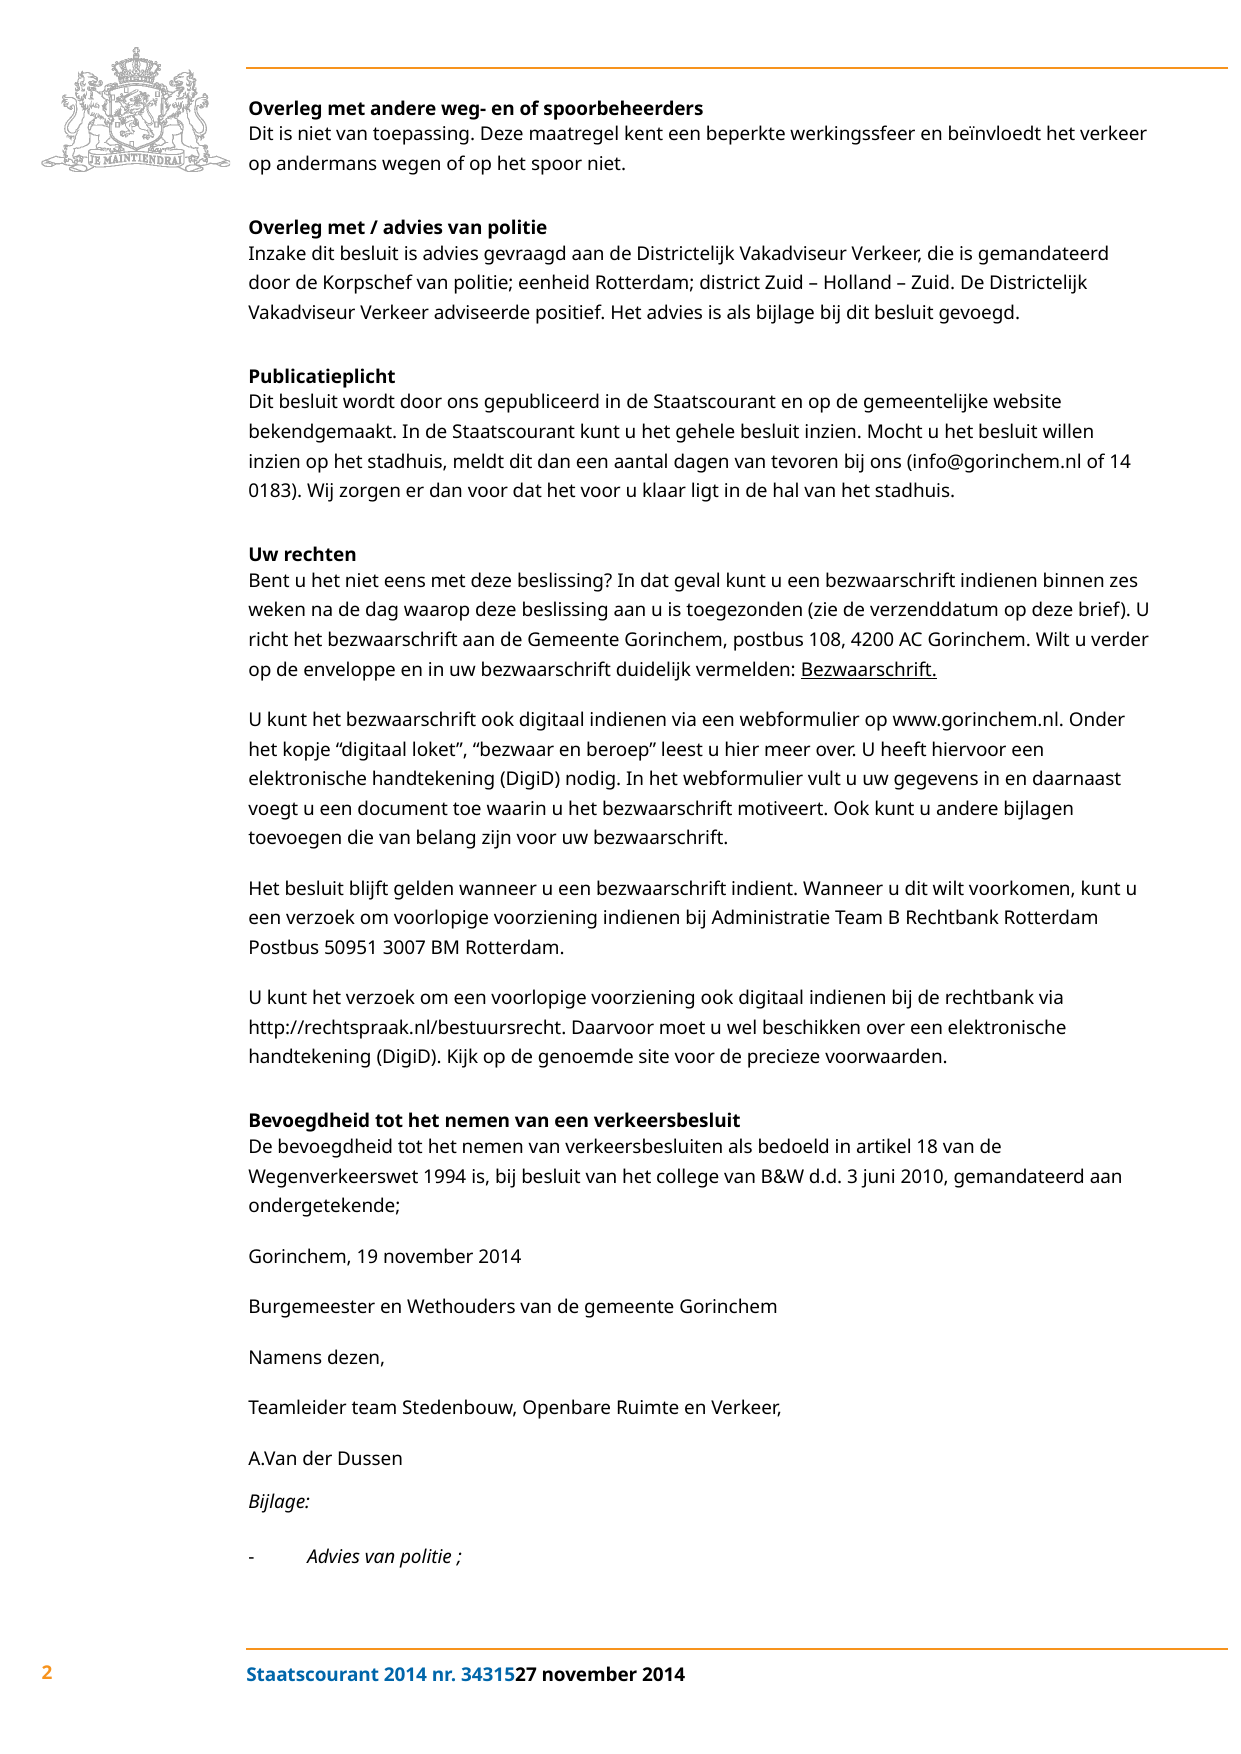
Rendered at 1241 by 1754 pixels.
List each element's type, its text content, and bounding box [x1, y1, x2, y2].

text Dit is niet van toepassing. Deze maatregel kent een beperkte werkingssfeer en beïnvloedt het verkeer op andermans wegen of op het spoor niet. [248, 121, 1152, 176]
text Publicatieplicht [248, 363, 1152, 389]
text U kunt het bezwaarschrift ook digitaal indienen via een webformulier op www.gorinchem.nl. Onder het kopje “digitaal loket”, “bezwaar en beroep” leest u hier meer over. U heeft hiervoor een elektronische handtekening (DigiD) nodig. In het webformulier vult u uw gegevens in en daarnaast voegt u een document toe waarin u het bezwaarschrift motiveert. Ook kunt u andere bijlagen toevoegen die van belang zijn voor uw bezwaarschrift. [248, 706, 1152, 850]
text U kunt het verzoek om een voorlopige voorziening ook digitaal indienen bij de rechtbank via http://rechtspraak.nl/bestuursrecht. Daarvoor moet u wel beschikken over een elektronische handtekening (DigiD). Kijk op de genoemde site voor de precieze voorwaarden. [248, 984, 1152, 1069]
text Namens dezen, [248, 1344, 1152, 1369]
text Overleg met / advies van politie [248, 214, 1152, 240]
text Teamleider team Stedenbouw, Openbare Ruimte en Verkeer, [248, 1394, 1152, 1420]
text Overleg met andere weg- en of spoorbeheerders [248, 95, 1152, 121]
text Bijlage: [248, 1488, 1152, 1513]
text Bevoegdheid tot het nemen van een verkeersbesluit [248, 1108, 1152, 1133]
list Advies van politie ; [248, 1543, 1152, 1569]
text A.Van der Dussen [248, 1445, 1152, 1470]
picture [41, 47, 231, 172]
text Inzake dit besluit is advies gevraagd aan de Districtelijk Vakadviseur Verkeer, die is gemandateerd door de Korpschef van politie; eenheid Rotterdam; district Zuid – Holland – Zuid. De Districtelijk Vakadviseur Verkeer adviseerde positief. Het advies is als bijlage bij dit besluit gevoegd. [248, 240, 1152, 325]
text Gorinchem, 19 november 2014 [248, 1243, 1152, 1269]
text Dit besluit wordt door ons gepubliceerd in de Staatscourant en op de gemeentelijke website bekendgemaakt. In de Staatscourant kunt u het gehele besluit inzien. Mocht u het besluit willen inzien op het stadhuis, meldt dit dan een aantal dagen van tevoren bij ons (info@gorinchem.nl of 14 0183). Wij zorgen er dan voor dat het voor u klaar ligt in de hal van het stadhuis. [248, 389, 1152, 503]
text De bevoegdheid tot het nemen van verkeersbesluiten als bedoeld in artikel 18 van de Wegenverkeerswet 1994 is, bij besluit van het college van B&W d.d. 3 juni 2010, gemandateerd aan ondergetekende; [248, 1133, 1152, 1218]
text Het besluit blijft gelden wanneer u een bezwaarschrift indient. Wanneer u dit wilt voorkomen, kunt u een verzoek om voorlopige voorziening indienen bij Administratie Team B Rechtbank Rotterdam Postbus 50951 3007 BM Rotterdam. [248, 875, 1152, 960]
text Bent u het niet eens met deze beslissing? In dat geval kunt u een bezwaarschrift indienen binnen zes weken na de dag waarop deze beslissing aan u is toegezonden (zie de verzenddatum op deze brief). U richt het bezwaarschrift aan de Gemeente Gorinchem, postbus 108, 4200 AC Gorinchem. Wilt u verder op de enveloppe en in uw bezwaarschrift duidelijk vermelden: Bezwaarschrift. [248, 567, 1152, 682]
text Burgemeester en Wethouders van de gemeente Gorinchem [248, 1293, 1152, 1319]
text Uw rechten [248, 541, 1152, 567]
